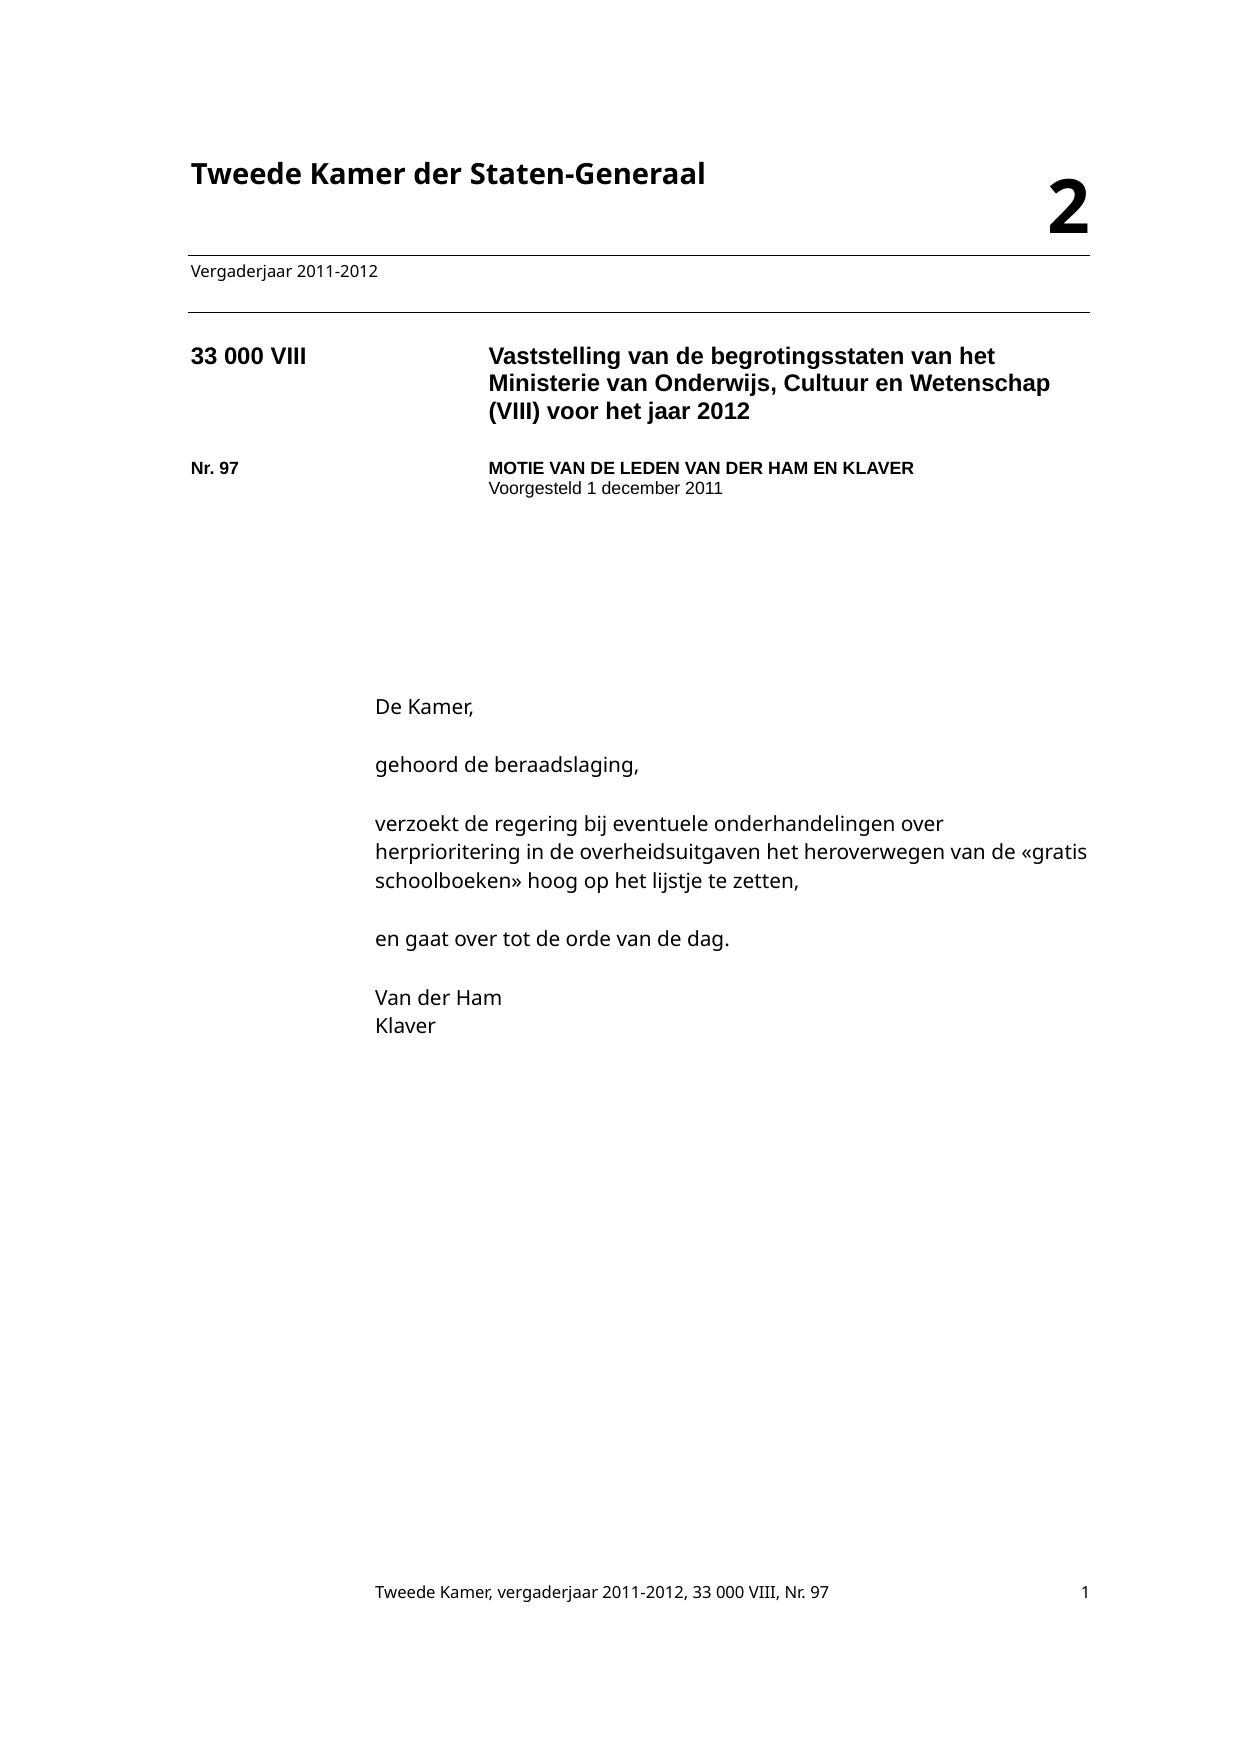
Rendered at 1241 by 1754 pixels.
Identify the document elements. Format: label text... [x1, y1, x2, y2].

text Klaver [375, 1011, 1090, 1039]
text De Kamer, [375, 692, 1090, 721]
table_cell MOTIE VAN DE LEDEN VAN DER HAM EN KLAVER Voorgesteld 1 december 2011 [485, 455, 1090, 573]
text gehoord de beraadslaging, [375, 751, 1090, 779]
table_cell 33 000 VIII [188, 339, 485, 454]
table_header Tweede Kamer der Staten-Generaal [188, 150, 909, 255]
table_cell [188, 313, 485, 339]
table_cell [485, 313, 1090, 339]
table_header 2 [910, 150, 1090, 255]
text verzoekt de regering bij eventuele onderhandelingen over herprioritering in de overheidsuitgaven het heroverwegen van de «gratis schoolboeken» hoog op het lijstje te zetten, [375, 809, 1090, 894]
table_cell Vaststelling van de begrotingsstaten van het Ministerie van Onderwijs, Cultuur en Wetenschap (VIII) voor het jaar 2012 [485, 339, 1090, 454]
text en gaat over tot de orde van de dag. [375, 924, 1090, 953]
table_cell [485, 256, 1090, 312]
table_cell Vergaderjaar 2011-2012 [188, 256, 485, 312]
table_cell Nr. 97 [188, 455, 485, 573]
text Van der Ham [375, 983, 1090, 1011]
